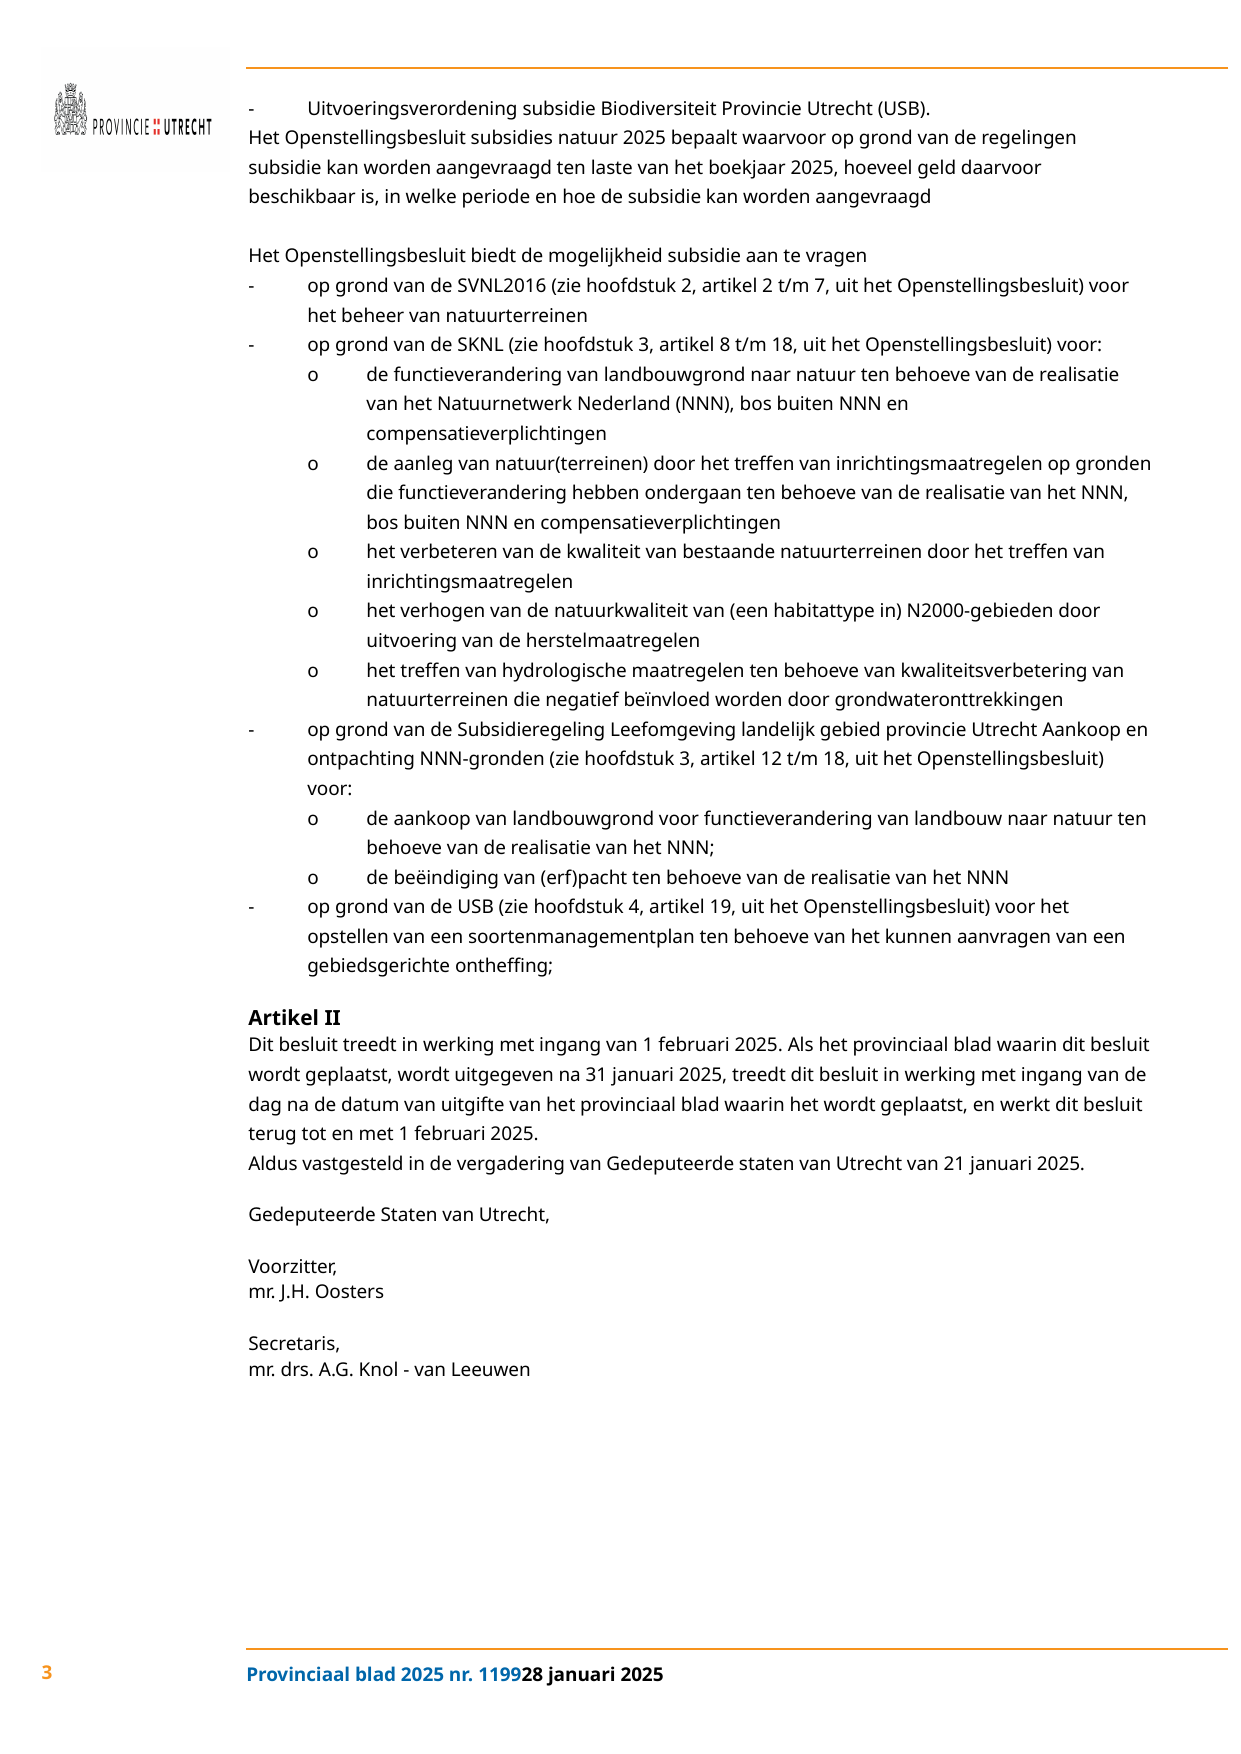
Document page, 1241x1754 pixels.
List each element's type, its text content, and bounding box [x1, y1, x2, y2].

list het treffen van hydrologische maatregelen ten behoeve van kwaliteitsverbetering van natuurterreinen die negatief beïnvloed worden door grondwateronttrekkingen [307, 657, 1152, 712]
text Dit besluit treedt in werking met ingang van 1 februari 2025. Als het provinciaal blad waarin dit besluit wordt geplaatst, wordt uitgegeven na 31 januari 2025, treedt dit besluit in werking met ingang van de dag na de datum van uitgifte van het provinciaal blad waarin het wordt geplaatst, en werkt dit besluit terug tot en met 1 februari 2025. [248, 1032, 1152, 1146]
list op grond van de SKNL (zie hoofdstuk 3, artikel 8 t/m 18, uit het Openstellingsbesluit) voor: [248, 331, 1152, 357]
list op grond van de USB (zie hoofdstuk 4, artikel 19, uit het Openstellingsbesluit) voor het opstellen van een soortenmanagementplan ten behoeve van het kunnen aanvragen van een gebiedsgerichte ontheffing; [248, 893, 1152, 978]
list op grond van de Subsidieregeling Leefomgeving landelijk gebied provincie Utrecht Aankoop en ontpachting NNN-gronden (zie hoofdstuk 3, artikel 12 t/m 18, uit het Openstellingsbesluit) voor: [248, 716, 1152, 801]
list Uitvoeringsverordening subsidie Biodiversiteit Provincie Utrecht (USB). [248, 95, 1152, 121]
text Secretaris, [248, 1330, 1152, 1356]
list de aankoop van landbouwgrond voor functieverandering van landbouw naar natuur ten behoeve van de realisatie van het NNN; [307, 805, 1152, 860]
list de aanleg van natuur(terreinen) door het treffen van inrichtingsmaatregelen op gronden die functieverandering hebben ondergaan ten behoeve van de realisatie van het NNN, bos buiten NNN en compensatieverplichtingen [307, 450, 1152, 535]
list de beëindiging van (erf)pacht ten behoeve van de realisatie van het NNN [307, 864, 1152, 890]
text Het Openstellingsbesluit biedt de mogelijkheid subsidie aan te vragen [248, 243, 1152, 268]
text Voorzitter, [248, 1253, 1152, 1278]
text Aldus vastgesteld in de vergadering van Gedeputeerde staten van Utrecht van 21 januari 2025. [248, 1150, 1152, 1176]
text Gedeputeerde Staten van Utrecht, [248, 1201, 1152, 1227]
text Artikel II [248, 1003, 1152, 1032]
list de functieverandering van landbouwgrond naar natuur ten behoeve van de realisatie van het Natuurnetwerk Nederland (NNN), bos buiten NNN en compensatieverplichtingen [307, 361, 1152, 446]
text mr. drs. A.G. Knol - van Leeuwen [248, 1356, 1152, 1381]
list het verhogen van de natuurkwaliteit van (een habitattype in) N2000-gebieden door uitvoering van de herstelmaatregelen [307, 598, 1152, 653]
text mr. J.H. Oosters [248, 1278, 1152, 1304]
list het verbeteren van de kwaliteit van bestaande natuurterreinen door het treffen van inrichtingsmaatregelen [307, 538, 1152, 594]
text Het Openstellingsbesluit subsidies natuur 2025 bepaalt waarvoor op grond van de regelingen subsidie kan worden aangevraagd ten laste van het boekjaar 2025, hoeveel geld daarvoor beschikbaar is, in welke periode en hoe de subsidie kan worden aangevraagd [248, 124, 1152, 209]
picture [41, 47, 231, 172]
list op grond van de SVNL2016 (zie hoofdstuk 2, artikel 2 t/m 7, uit het Openstellingsbesluit) voor het beheer van natuurterreinen [248, 272, 1152, 328]
